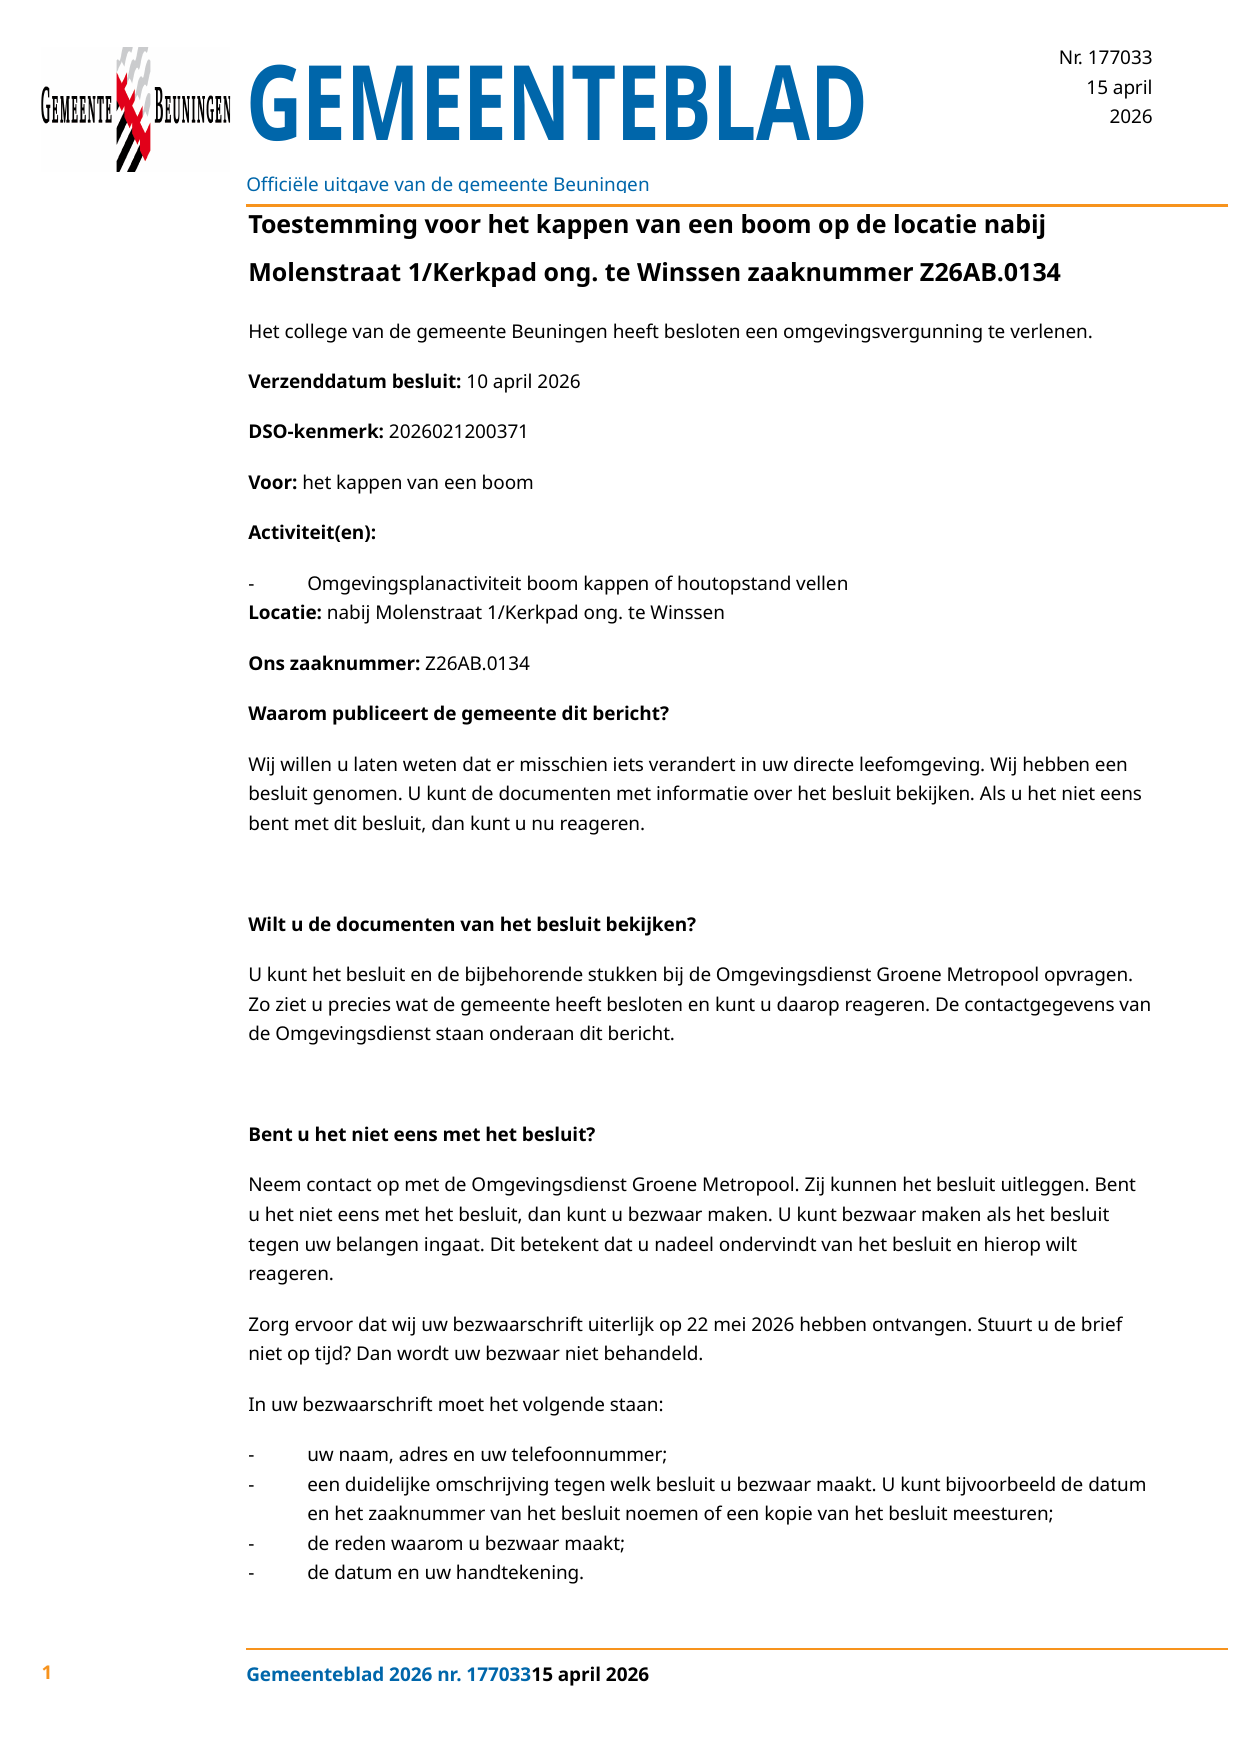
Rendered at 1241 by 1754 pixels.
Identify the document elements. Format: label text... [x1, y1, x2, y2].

text Wij willen u laten weten dat er misschien iets verandert in uw directe leefomgeving. Wij hebben een besluit genomen. U kunt de documenten met informatie over het besluit bekijken. Als u het niet eens bent met dit besluit, dan kunt u nu reageren. [248, 751, 1152, 836]
text Zorg ervoor dat wij uw bezwaarschrift uiterlijk op 22 mei 2026 hebben ontvangen. Stuurt u de brief niet op tijd? Dan wordt uw bezwaar niet behandeld. [248, 1311, 1152, 1366]
list de reden waarom u bezwaar maakt; [248, 1530, 1152, 1556]
text Toestemming voor het kappen van een boom op de locatie nabij Molenstraat 1/Kerkpad ong. te Winssen zaaknummer Z26AB.0134 [248, 207, 1152, 288]
text In uw bezwaarschrift moet het volgende staan: [248, 1391, 1152, 1417]
text Activiteit(en): [248, 519, 1152, 545]
text Ons zaaknummer: Z26AB.0134 [248, 650, 1152, 676]
list een duidelijke omschrijving tegen welk besluit u bezwaar maakt. U kunt bijvoorbeeld de datum en het zaaknummer van het besluit noemen of een kopie van het besluit meesturen; [248, 1471, 1152, 1526]
list uw naam, adres en uw telefoonnummer; [248, 1441, 1152, 1467]
text DSO-kenmerk: 2026021200371 [248, 419, 1152, 444]
text Locatie: nabij Molenstraat 1/Kerkpad ong. te Winssen [248, 599, 1152, 625]
text Waarom publiceert de gemeente dit bericht? [248, 700, 1152, 726]
picture [41, 47, 231, 172]
text Voor: het kappen van een boom [248, 469, 1152, 495]
text U kunt het besluit en de bijbehorende stukken bij de Omgevingsdienst Groene Metropool opvragen. Zo ziet u precies wat de gemeente heeft besloten en kunt u daarop reageren. De contactgegevens van de Omgevingsdienst staan onderaan dit bericht. [248, 961, 1152, 1046]
list Omgevingsplanactiviteit boom kappen of houtopstand vellen [248, 570, 1152, 596]
text Verzenddatum besluit: 10 april 2026 [248, 368, 1152, 394]
text Het college van de gemeente Beuningen heeft besloten een omgevingsvergunning te verlenen. [248, 318, 1152, 344]
text Bent u het niet eens met het besluit? [248, 1121, 1152, 1147]
text Neem contact op met de Omgevingsdienst Groene Metropool. Zij kunnen het besluit uitleggen. Bent u het niet eens met het besluit, dan kunt u bezwaar maken. U kunt bezwaar maken als het besluit tegen uw belangen ingaat. Dit betekent dat u nadeel ondervindt van het besluit en hierop wilt reageren. [248, 1172, 1152, 1286]
text Wilt u de documenten van het besluit bekijken? [248, 911, 1152, 937]
list de datum en uw handtekening. [248, 1559, 1152, 1585]
